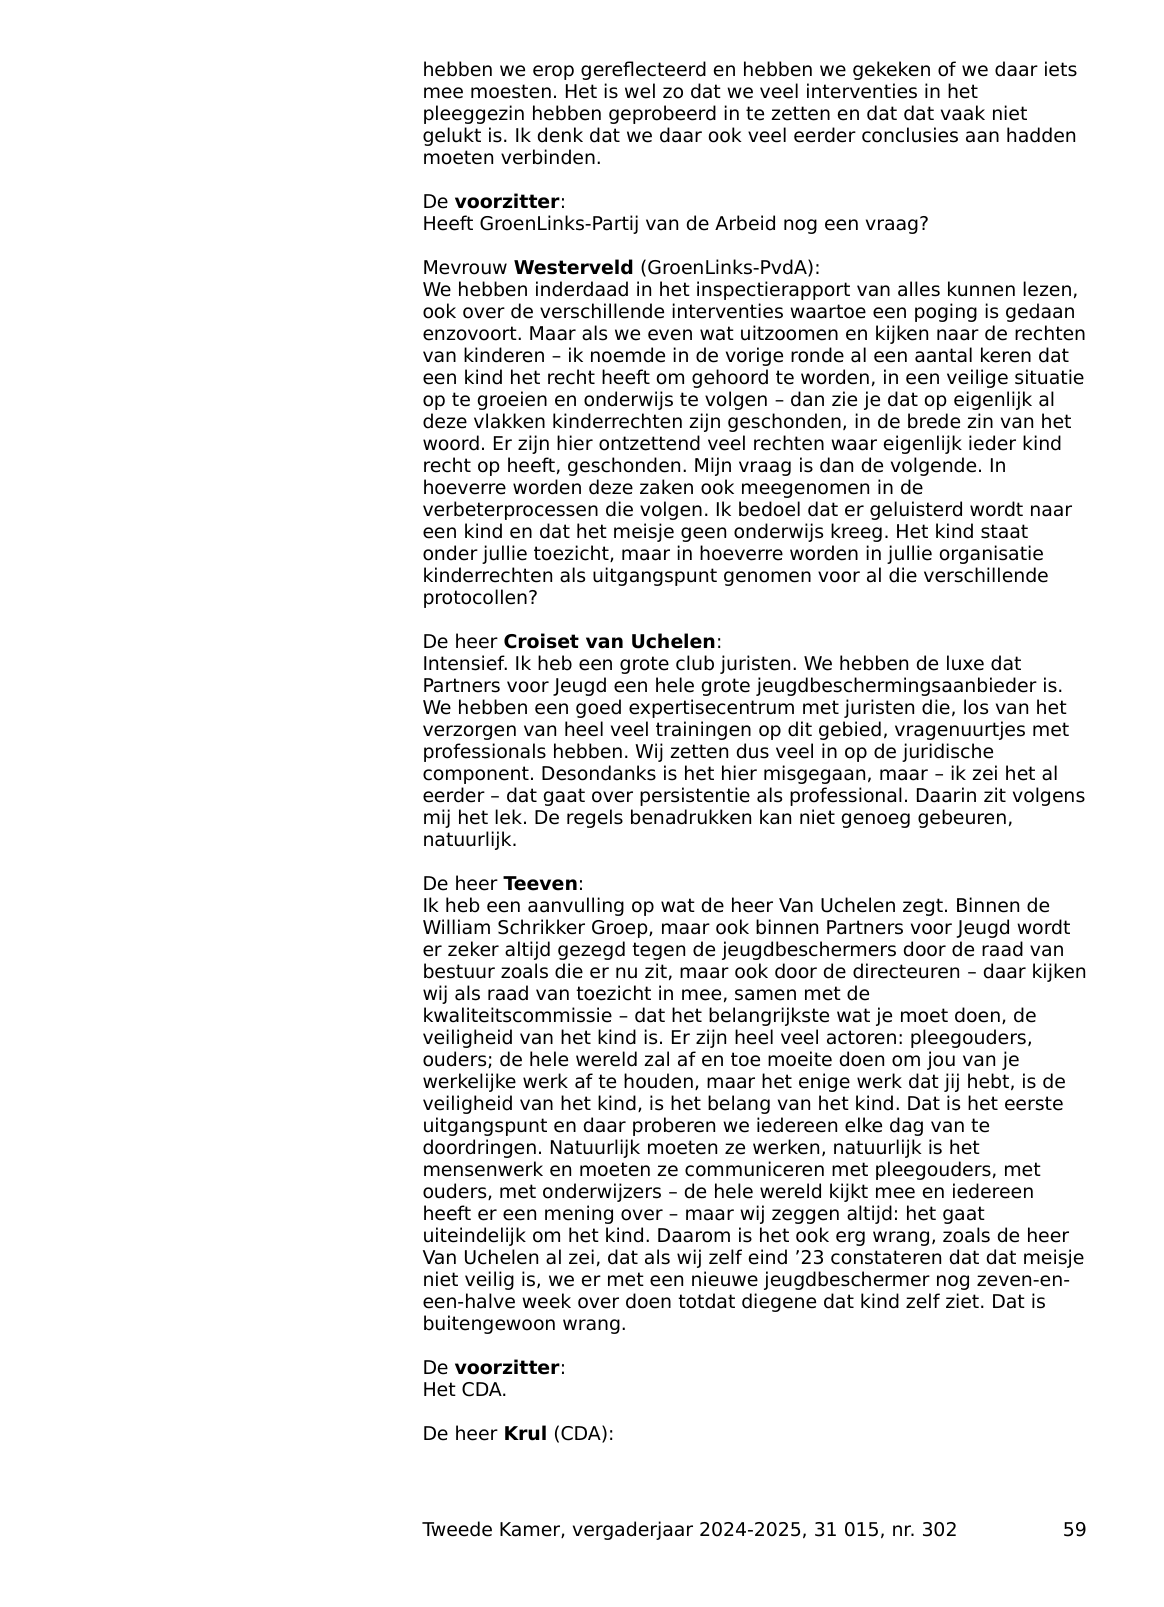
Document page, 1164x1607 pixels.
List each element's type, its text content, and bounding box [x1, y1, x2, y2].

text De heer Croiset van Uchelen: [422, 631, 1087, 653]
text Intensief. Ik heb een grote club juristen. We hebben de luxe dat Partners voor Jeugd een hele grote jeugdbeschermingsaanbieder is. We hebben een goed expertisecentrum met juristen die, los van het verzorgen van heel veel trainingen op dit gebied, vragenuurtjes met professionals hebben. Wij zetten dus veel in op de juridische component. Desondanks is het hier misgegaan, maar – ik zei het al eerder – dat gaat over persistentie als professional. Daarin zit volgens mij het lek. De regels benadrukken kan niet genoeg gebeuren, natuurlijk. [422, 653, 1087, 851]
text We hebben inderdaad in het inspectierapport van alles kunnen lezen, ook over de verschillende interventies waartoe een poging is gedaan enzovoort. Maar als we even wat uitzoomen en kijken naar de rechten van kinderen – ik noemde in de vorige ronde al een aantal keren dat een kind het recht heeft om gehoord te worden, in een veilige situatie op te groeien en onderwijs te volgen – dan zie je dat op eigenlijk al deze vlakken kinderrechten zijn geschonden, in de brede zin van het woord. Er zijn hier ontzettend veel rechten waar eigenlijk ieder kind recht op heeft, geschonden. Mijn vraag is dan de volgende. In hoeverre worden deze zaken ook meegenomen in de verbeterprocessen die volgen. Ik bedoel dat er geluisterd wordt naar een kind en dat het meisje geen onderwijs kreeg. Het kind staat onder jullie toezicht, maar in hoeverre worden in jullie organisatie kinderrechten als uitgangspunt genomen voor al die verschillende protocollen? [422, 279, 1087, 609]
text hebben we erop gereflecteerd en hebben we gekeken of we daar iets mee moesten. Het is wel zo dat we veel interventies in het pleeggezin hebben geprobeerd in te zetten en dat dat vaak niet gelukt is. Ik denk dat we daar ook veel eerder conclusies aan hadden moeten verbinden. [422, 59, 1087, 169]
text Mevrouw Westerveld (GroenLinks-PvdA): [422, 257, 1087, 279]
text De heer Teeven: [422, 873, 1087, 895]
text Heeft GroenLinks-Partij van de Arbeid nog een vraag? [422, 213, 1087, 235]
text De voorzitter: [422, 1357, 1087, 1379]
text Het CDA. [422, 1379, 1087, 1401]
text De voorzitter: [422, 191, 1087, 213]
text Ik heb een aanvulling op wat de heer Van Uchelen zegt. Binnen de William Schrikker Groep, maar ook binnen Partners voor Jeugd wordt er zeker altijd gezegd tegen de jeugdbeschermers door de raad van bestuur zoals die er nu zit, maar ook door de directeuren – daar kijken wij als raad van toezicht in mee, samen met de kwaliteitscommissie – dat het belangrijkste wat je moet doen, de veiligheid van het kind is. Er zijn heel veel actoren: pleegouders, ouders; de hele wereld zal af en toe moeite doen om jou van je werkelijke werk af te houden, maar het enige werk dat jij hebt, is de veiligheid van het kind, is het belang van het kind. Dat is het eerste uitgangspunt en daar proberen we iedereen elke dag van te doordringen. Natuurlijk moeten ze werken, natuurlijk is het mensenwerk en moeten ze communiceren met pleegouders, met ouders, met onderwijzers – de hele wereld kijkt mee en iedereen heeft er een mening over – maar wij zeggen altijd: het gaat uiteindelijk om het kind. Daarom is het ook erg wrang, zoals de heer Van Uchelen al zei, dat als wij zelf eind ’23 constateren dat dat meisje niet veilig is, we er met een nieuwe jeugdbeschermer nog zeven-en-een-halve week over doen totdat diegene dat kind zelf ziet. Dat is buitengewoon wrang. [422, 895, 1087, 1335]
text De heer Krul (CDA): [422, 1423, 1087, 1445]
